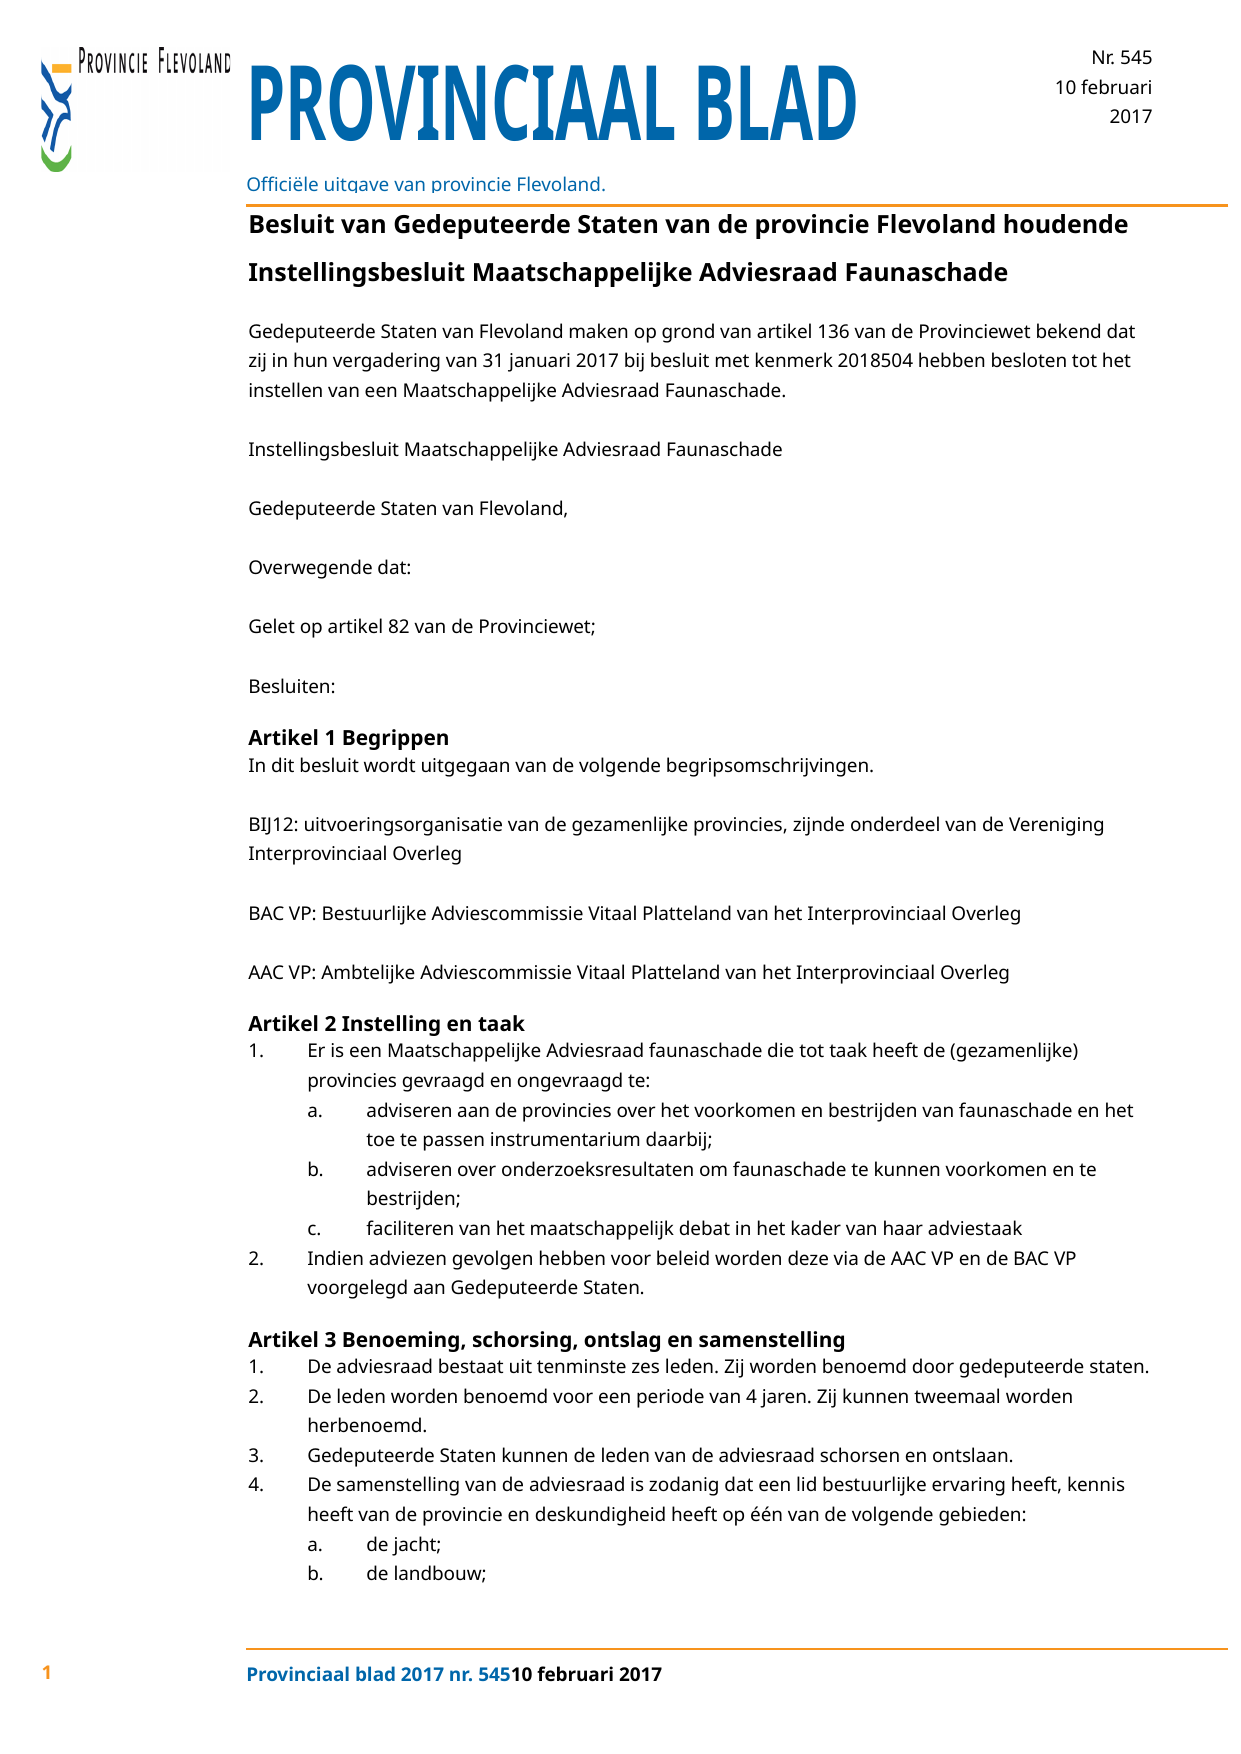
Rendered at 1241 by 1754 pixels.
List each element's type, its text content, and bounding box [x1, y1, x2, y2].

text Besluit van Gedeputeerde Staten van de provincie Flevoland houdende Instellingsbesluit Maatschappelijke Adviesraad Faunaschade [248, 207, 1152, 288]
list adviseren over onderzoeksresultaten om faunaschade te kunnen voorkomen en te bestrijden; [307, 1156, 1152, 1211]
text BAC VP: Bestuurlijke Adviescommissie Vitaal Platteland van het Interprovinciaal Overleg [248, 900, 1152, 925]
text In dit besluit wordt uitgegaan van de volgende begripsomschrijvingen. [248, 752, 1152, 777]
text Gelet op artikel 82 van de Provinciewet; [248, 614, 1152, 639]
list Indien adviezen gevolgen hebben voor beleid worden deze via de AAC VP en de BAC VP voorgelegd aan Gedeputeerde Staten. [248, 1245, 1152, 1300]
text Artikel 1 Begrippen [248, 723, 1152, 752]
list de jacht; [307, 1531, 1152, 1556]
text Gedeputeerde Staten van Flevoland, [248, 495, 1152, 521]
list De adviesraad bestaat uit tenminste zes leden. Zij worden benoemd door gedeputeerde staten. [248, 1353, 1152, 1379]
list Gedeputeerde Staten kunnen de leden van de adviesraad schorsen en ontslaan. [248, 1442, 1152, 1468]
text Overwegende dat: [248, 554, 1152, 580]
list De leden worden benoemd voor een periode van 4 jaren. Zij kunnen tweemaal worden herbenoemd. [248, 1383, 1152, 1438]
picture [41, 47, 231, 172]
text Besluiten: [248, 673, 1152, 699]
text Artikel 3 Benoeming, schorsing, ontslag en samenstelling [248, 1325, 1152, 1353]
text Instellingsbesluit Maatschappelijke Adviesraad Faunaschade [248, 436, 1152, 462]
list adviseren aan de provincies over het voorkomen en bestrijden van faunaschade en het toe te passen instrumentarium daarbij; [307, 1097, 1152, 1152]
text Gedeputeerde Staten van Flevoland maken op grond van artikel 136 van de Provinciewet bekend dat zij in hun vergadering van 31 januari 2017 bij besluit met kenmerk 2018504 hebben besloten tot het instellen van een Maatschappelijke Adviesraad Faunaschade. [248, 318, 1152, 403]
list Er is een Maatschappelijke Adviesraad faunaschade die tot taak heeft de (gezamenlijke) provincies gevraagd en ongevraagd te: [248, 1038, 1152, 1093]
text Artikel 2 Instelling en taak [248, 1009, 1152, 1038]
list De samenstelling van de adviesraad is zodanig dat een lid bestuurlijke ervaring heeft, kennis heeft van de provincie en deskundigheid heeft op één van de volgende gebieden: [248, 1472, 1152, 1527]
text BIJ12: uitvoeringsorganisatie van de gezamenlijke provincies, zijnde onderdeel van de Vereniging Interprovinciaal Overleg [248, 811, 1152, 866]
text AAC VP: Ambtelijke Adviescommissie Vitaal Platteland van het Interprovinciaal Overleg [248, 959, 1152, 984]
list faciliteren van het maatschappelijk debat in het kader van haar adviestaak [307, 1215, 1152, 1241]
list de landbouw; [307, 1560, 1152, 1586]
